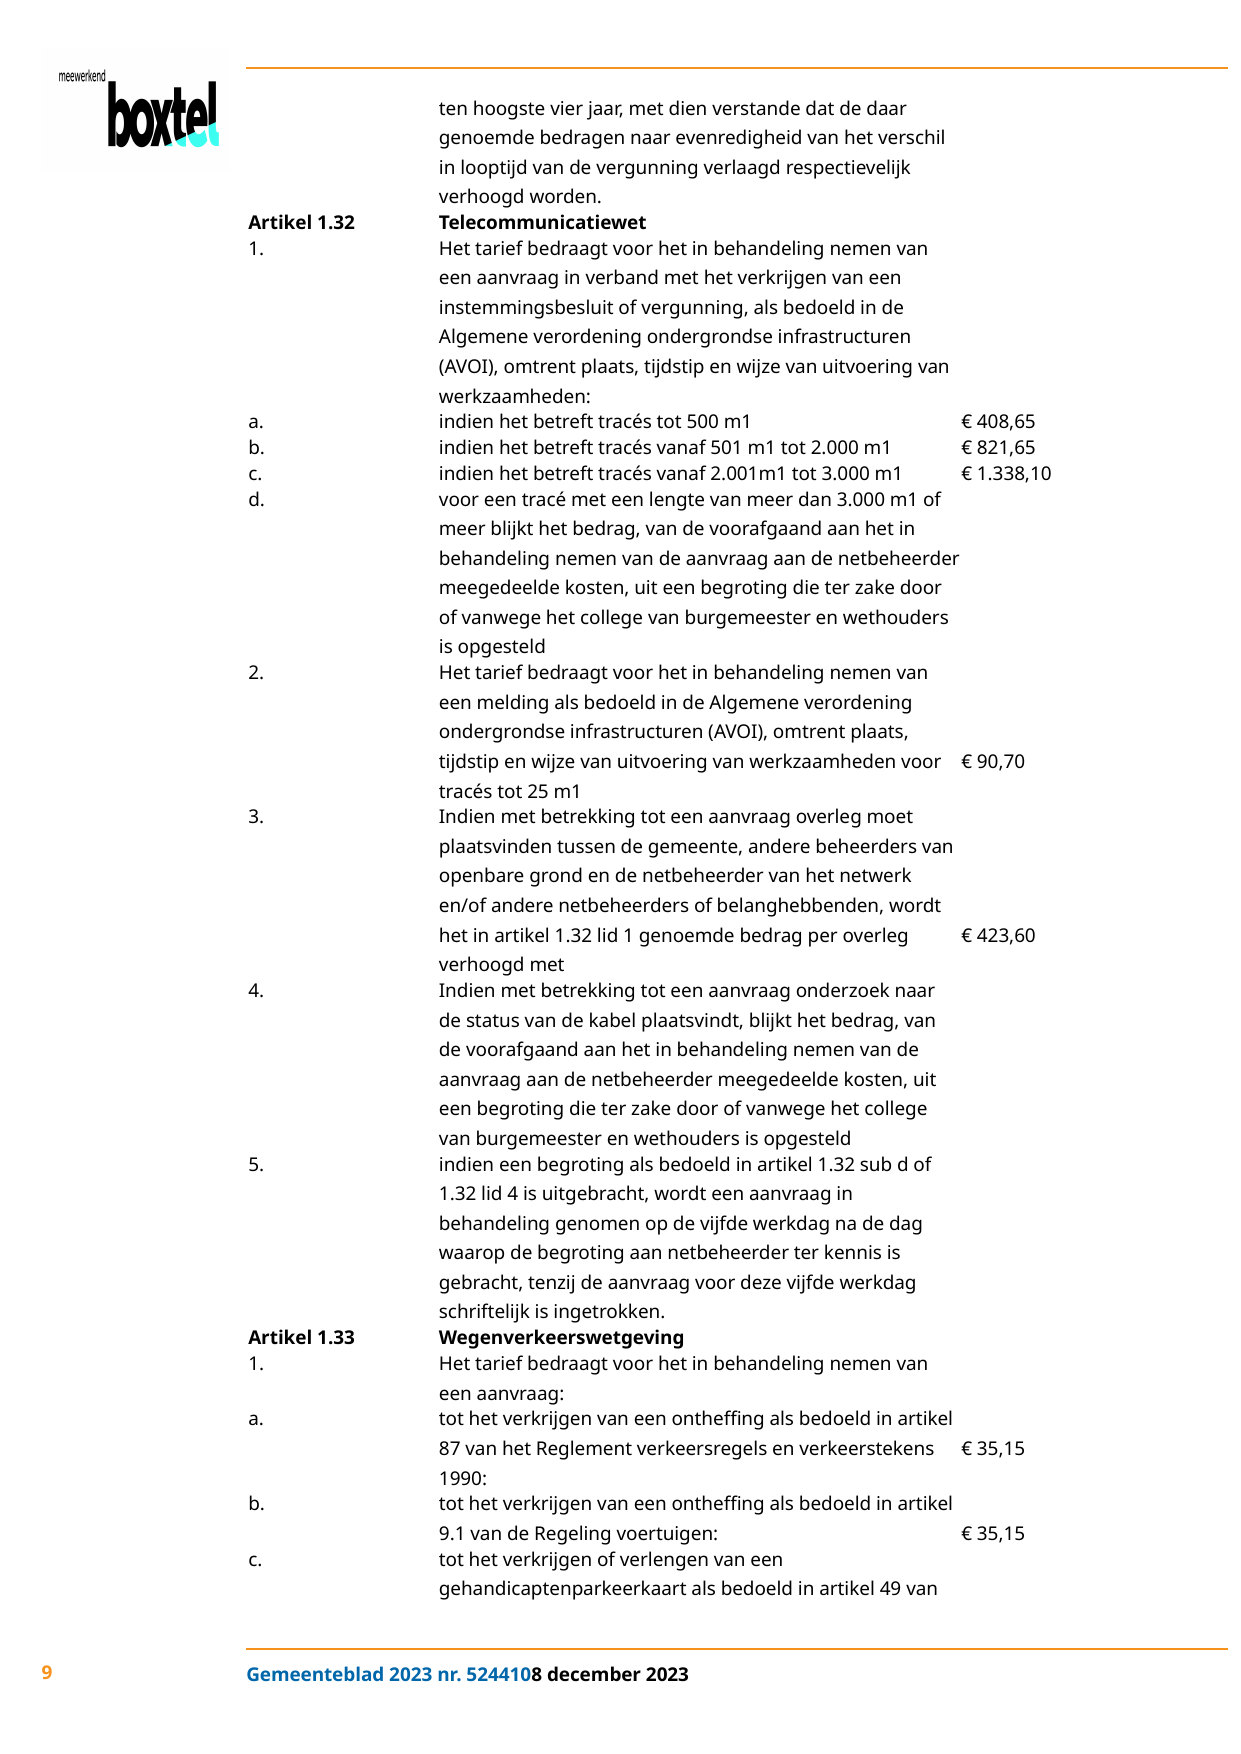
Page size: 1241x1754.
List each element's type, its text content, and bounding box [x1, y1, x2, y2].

table_cell c. [248, 1546, 439, 1601]
table_cell a. [248, 1406, 439, 1490]
table_cell Telecommunicatiewet [439, 209, 961, 235]
table_cell 5. [248, 1151, 439, 1324]
table_cell b. [248, 434, 439, 460]
table_cell d. [248, 486, 439, 659]
table_cell € 90,70 [961, 660, 1152, 803]
table_cell [961, 235, 1152, 409]
table_cell [961, 1350, 1152, 1406]
table_cell Indien met betrekking tot een aanvraag onderzoek naar de status van de kabel plaatsvindt, blijkt het bedrag, van de voorafgaand aan het in behandeling nemen van de aanvraag aan de netbeheerder meegedeelde kosten, uit een begroting die ter zake door of vanwege het college van burgemeester en wethouders is opgesteld [439, 977, 961, 1151]
table_cell [961, 1546, 1152, 1601]
table_cell Wegenverkeerswetgeving [439, 1325, 961, 1350]
table_cell Artikel 1.33 [248, 1325, 439, 1350]
table_cell [961, 1325, 1152, 1350]
table_cell indien het betreft tracés tot 500 m1 [439, 409, 961, 434]
table_cell indien het betreft tracés vanaf 2.001m1 tot 3.000 m1 [439, 460, 961, 486]
table_cell tot het verkrijgen van een ontheffing als bedoeld in artikel 9.1 van de Regeling voertuigen: [439, 1490, 961, 1546]
table_cell 1. [248, 1350, 439, 1406]
table_cell tot het verkrijgen of verlengen van een gehandicaptenparkeerkaart als bedoeld in artikel 49 van [439, 1546, 961, 1601]
table_cell [961, 95, 1152, 209]
table_cell € 35,15 [961, 1406, 1152, 1490]
table_cell 2. [248, 660, 439, 803]
table_cell ten hoogste vier jaar, met dien verstande dat de daar genoemde bedragen naar evenredigheid van het verschil in looptijd van de vergunning verlaagd respectievelijk verhoogd worden. [439, 95, 961, 209]
table_cell € 1.338,10 [961, 460, 1152, 486]
table_cell [248, 95, 439, 209]
table_cell tot het verkrijgen van een ontheffing als bedoeld in artikel 87 van het Reglement verkeersregels en verkeerstekens 1990: [439, 1406, 961, 1490]
table_cell a. [248, 409, 439, 434]
table_cell 1. [248, 235, 439, 409]
table_cell b. [248, 1490, 439, 1546]
picture [41, 47, 231, 172]
table_cell 3. [248, 804, 439, 977]
table_cell Het tarief bedraagt voor het in behandeling nemen van een aanvraag in verband met het verkrijgen van een instemmingsbesluit of vergunning, als bedoeld in de Algemene verordening ondergrondse infrastructuren (AVOI), omtrent plaats, tijdstip en wijze van uitvoering van werkzaamheden: [439, 235, 961, 409]
table_cell indien het betreft tracés vanaf 501 m1 tot 2.000 m1 [439, 434, 961, 460]
table_cell Het tarief bedraagt voor het in behandeling nemen van een aanvraag: [439, 1350, 961, 1406]
table_cell [961, 486, 1152, 659]
table_cell [961, 1151, 1152, 1324]
table_cell [961, 977, 1152, 1151]
table_cell € 423,60 [961, 804, 1152, 977]
table_cell € 821,65 [961, 434, 1152, 460]
table_cell indien een begroting als bedoeld in artikel 1.32 sub d of 1.32 lid 4 is uitgebracht, wordt een aanvraag in behandeling genomen op de vijfde werkdag na de dag waarop de begroting aan netbeheerder ter kennis is gebracht, tenzij de aanvraag voor deze vijfde werkdag schriftelijk is ingetrokken. [439, 1151, 961, 1324]
table_cell Indien met betrekking tot een aanvraag overleg moet plaatsvinden tussen de gemeente, andere beheerders van openbare grond en de netbeheerder van het netwerk en/of andere netbeheerders of belanghebbenden, wordt het in artikel 1.32 lid 1 genoemde bedrag per overleg verhoogd met [439, 804, 961, 977]
table_cell Artikel 1.32 [248, 209, 439, 235]
table_cell [961, 209, 1152, 235]
table_cell Het tarief bedraagt voor het in behandeling nemen van een melding als bedoeld in de Algemene verordening ondergrondse infrastructuren (AVOI), omtrent plaats, tijdstip en wijze van uitvoering van werkzaamheden voor tracés tot 25 m1 [439, 660, 961, 803]
table_cell € 35,15 [961, 1490, 1152, 1546]
table_cell c. [248, 460, 439, 486]
table_cell € 408,65 [961, 409, 1152, 434]
table_cell 4. [248, 977, 439, 1151]
table_cell voor een tracé met een lengte van meer dan 3.000 m1 of meer blijkt het bedrag, van de voorafgaand aan het in behandeling nemen van de aanvraag aan de netbeheerder meegedeelde kosten, uit een begroting die ter zake door of vanwege het college van burgemeester en wethouders is opgesteld [439, 486, 961, 659]
